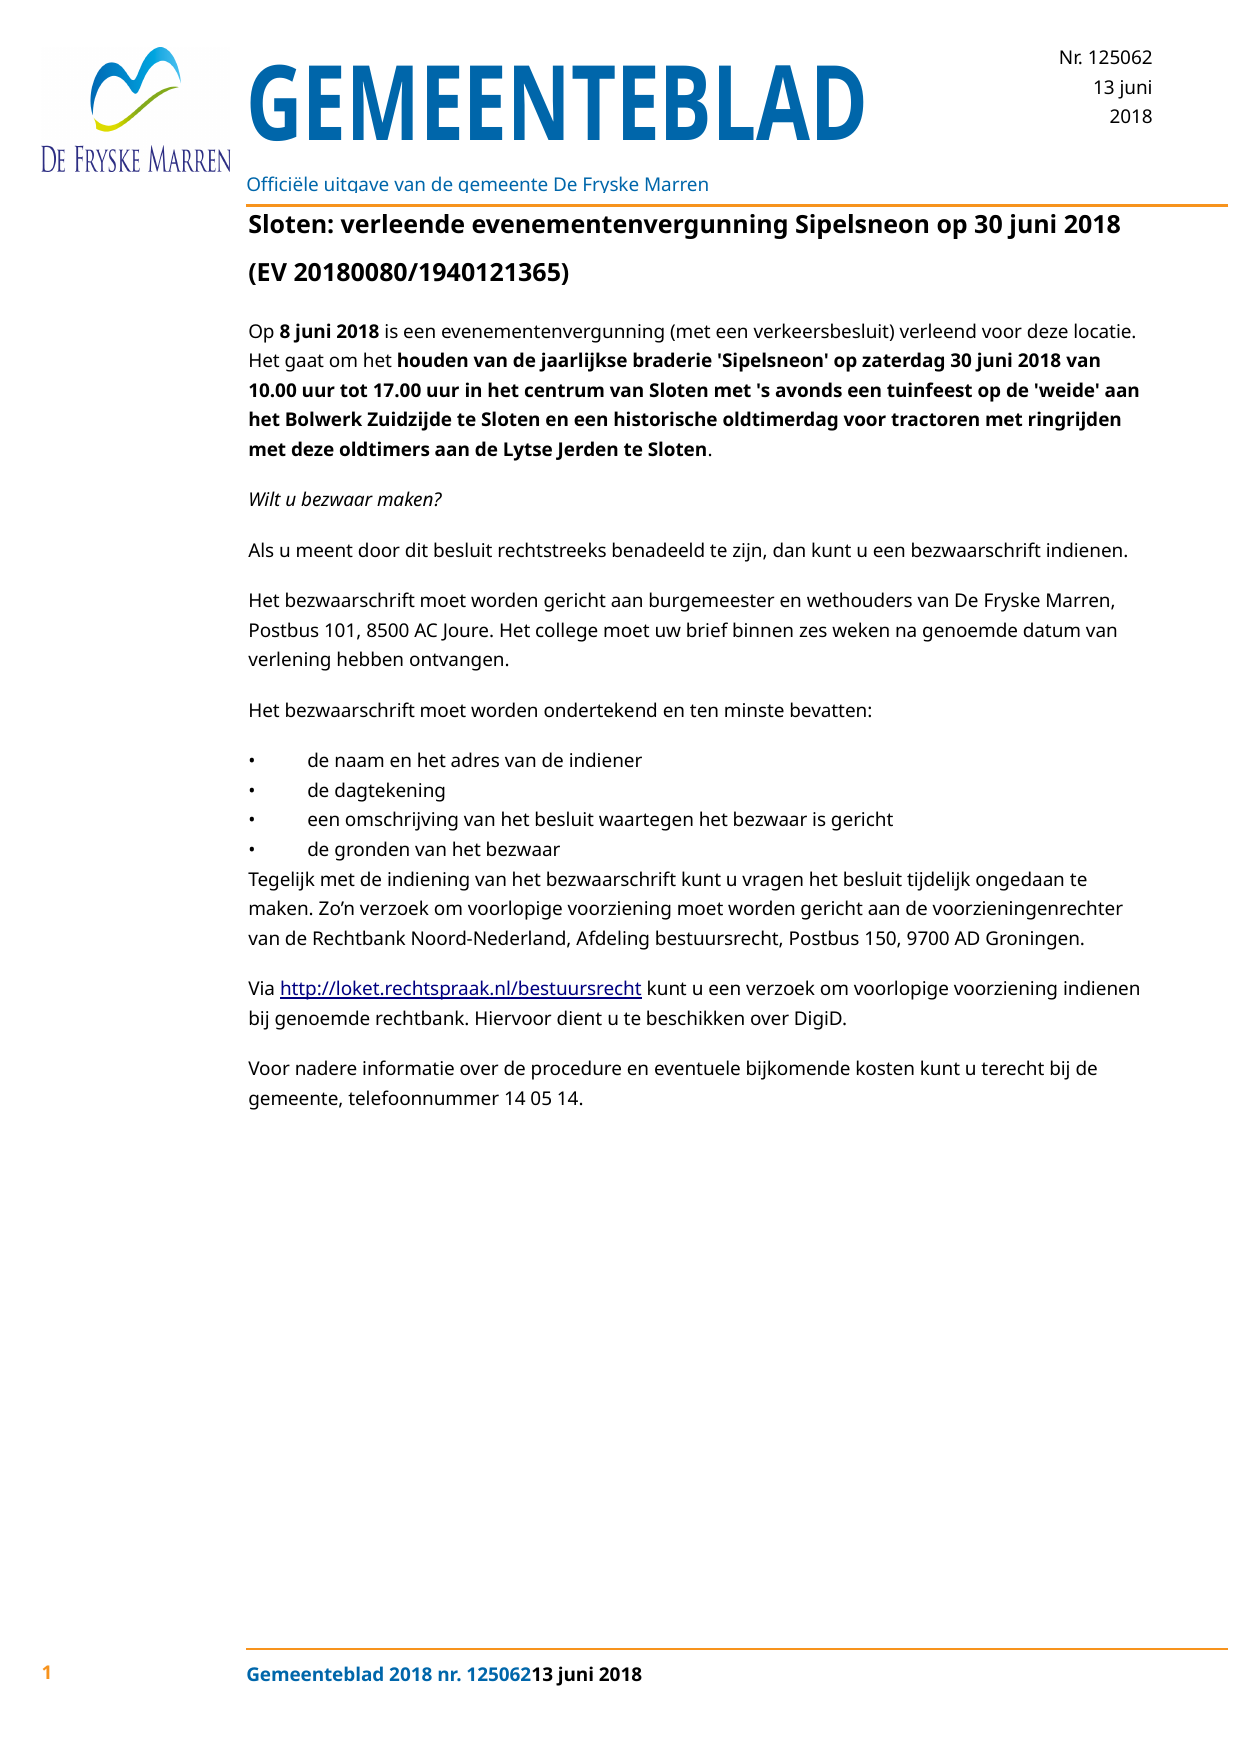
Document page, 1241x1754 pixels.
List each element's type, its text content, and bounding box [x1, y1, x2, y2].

picture [41, 47, 231, 172]
text Het bezwaarschrift moet worden ondertekend en ten minste bevatten: [248, 697, 1152, 723]
text Via http://loket.rechtspraak.nl/bestuursrecht kunt u een verzoek om voorlopige voorziening indienen bij genoemde rechtbank. Hiervoor dient u te beschikken over DigiD. [248, 975, 1152, 1031]
text Voor nadere informatie over de procedure en eventuele bijkomende kosten kunt u terecht bij de gemeente, telefoonnummer 14 05 14. [248, 1055, 1152, 1111]
text Tegelijk met de indiening van het bezwaarschrift kunt u vragen het besluit tijdelijk ongedaan te maken. Zo’n verzoek om voorlopige voorziening moet worden gericht aan de voorzieningenrechter van de Rechtbank Noord-Nederland, Afdeling bestuursrecht, Postbus 150, 9700 AD Groningen. [248, 866, 1152, 951]
text Op 8 juni 2018 is een evenementenvergunning (met een verkeersbesluit) verleend voor deze locatie. Het gaat om het houden van de jaarlijkse braderie 'Sipelsneon' op zaterdag 30 juni 2018 van 10.00 uur tot 17.00 uur in het centrum van Sloten met 's avonds een tuinfeest op de 'weide' aan het Bolwerk Zuidzijde te Sloten en een historische oldtimerdag voor tractoren met ringrijden met deze oldtimers aan de Lytse Jerden te Sloten. [248, 318, 1152, 462]
text Als u meent door dit besluit rechtstreeks benadeeld te zijn, dan kunt u een bezwaarschrift indienen. [248, 537, 1152, 563]
text Het bezwaarschrift moet worden gericht aan burgemeester en wethouders van De Fryske Marren, Postbus 101, 8500 AC Joure. Het college moet uw brief binnen zes weken na genoemde datum van verlening hebben ontvangen. [248, 587, 1152, 672]
text Wilt u bezwaar maken? [248, 487, 1152, 512]
text Sloten: verleende evenementenvergunning Sipelsneon op 30 juni 2018 (EV 20180080/1940121365) [248, 207, 1152, 288]
list de dagtekening [248, 777, 1152, 803]
list de naam en het adres van de indiener [248, 747, 1152, 773]
list de gronden van het bezwaar [248, 836, 1152, 862]
list een omschrijving van het besluit waartegen het bezwaar is gericht [248, 807, 1152, 832]
